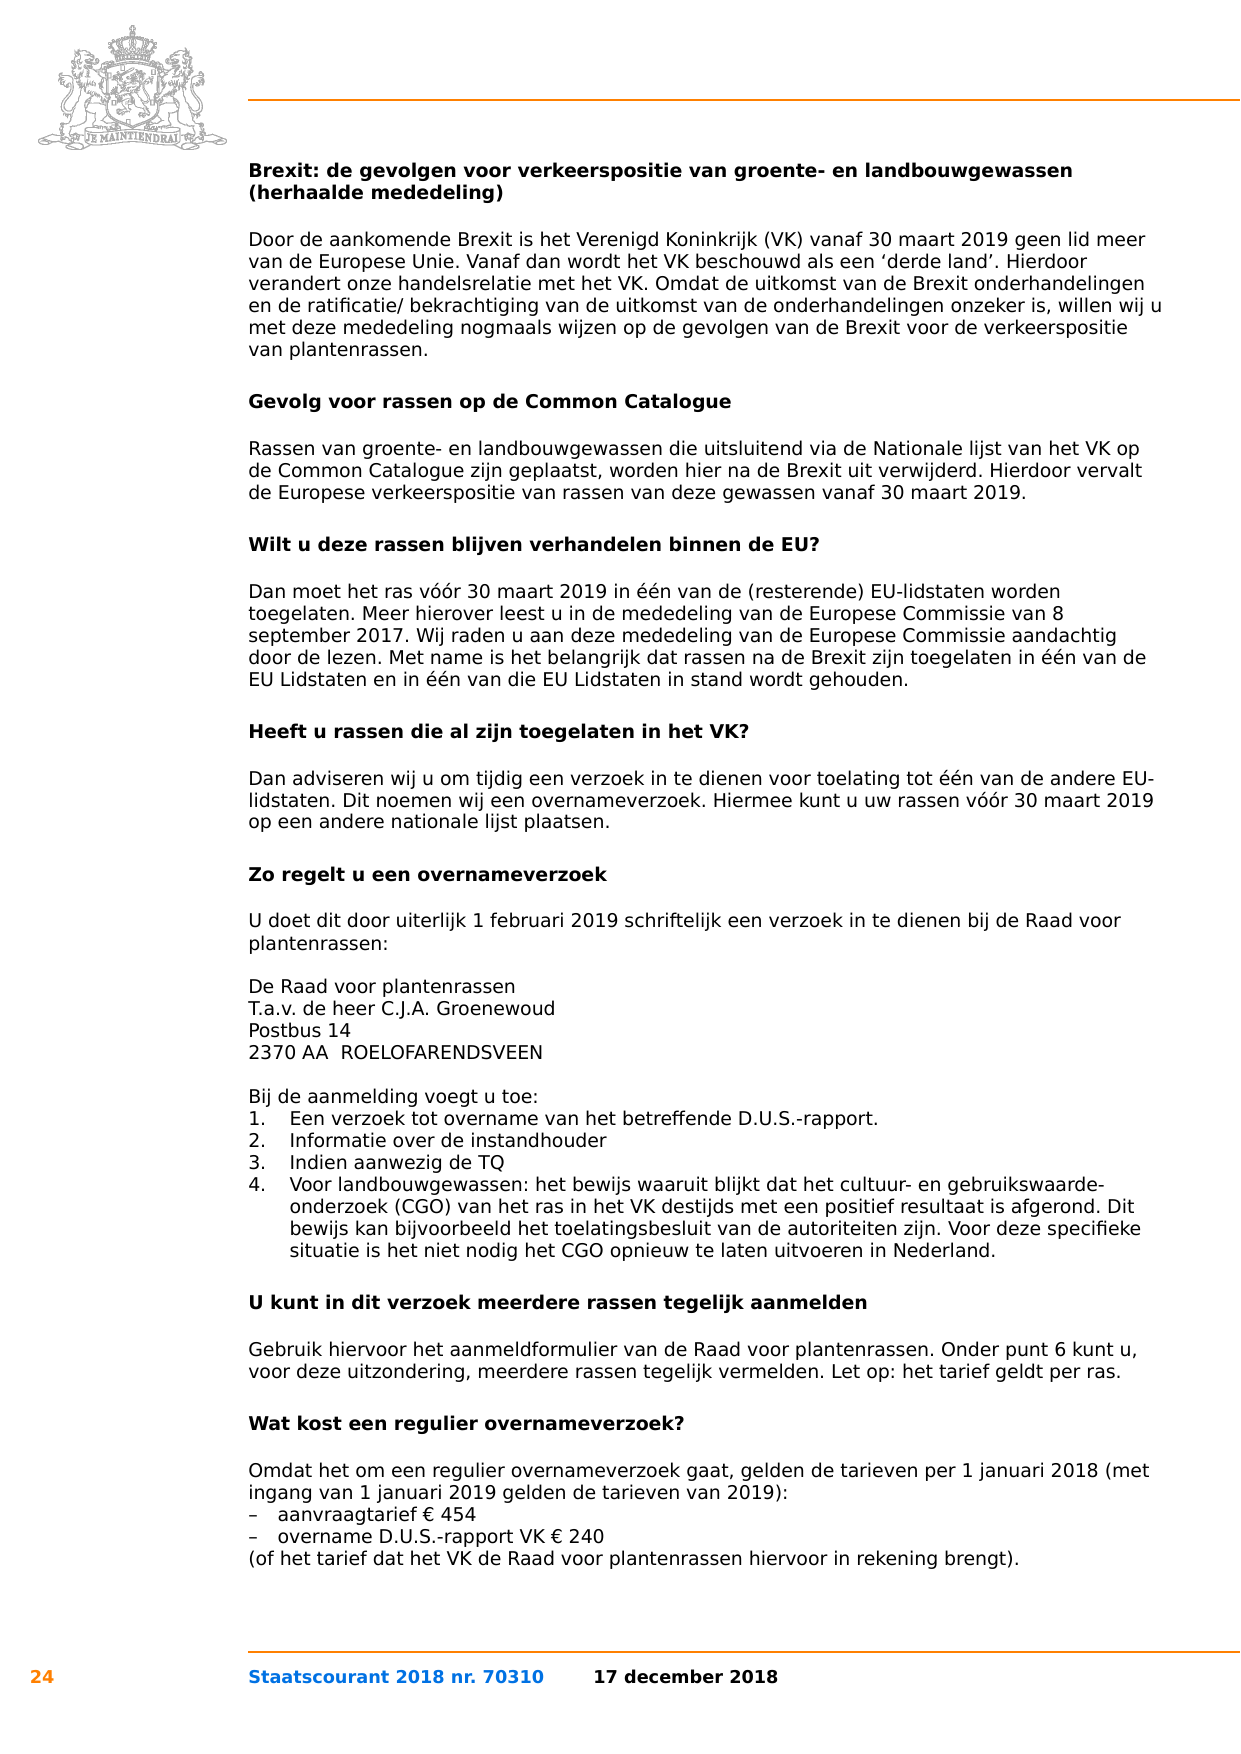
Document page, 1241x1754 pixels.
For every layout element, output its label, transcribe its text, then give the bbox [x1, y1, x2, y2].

text 3. Indien aanwezig de TQ [248, 1152, 1163, 1174]
subtitle Gevolg voor rassen op de Common Catalogue [248, 391, 1163, 413]
text Rassen van groente- en landbouwgewassen die uitsluitend via de Nationale lijst van het VK op de Common Catalogue zijn geplaatst, worden hier na de Brexit uit verwijderd. Hierdoor vervalt de Europese verkeerspositie van rassen van deze gewassen vanaf 30 maart 2019. [248, 438, 1163, 504]
subtitle U kunt in dit verzoek meerdere rassen tegelijk aanmelden [248, 1292, 1163, 1314]
subtitle Zo regelt u een overnameverzoek [248, 863, 1163, 885]
text De Raad voor plantenrassen [248, 976, 1163, 998]
text Dan moet het ras vóór 30 maart 2019 in één van de (resterende) EU-lidstaten worden toegelaten. Meer hierover leest u in de mededeling van de Europese Commissie van 8 september 2017. Wij raden u aan deze mededeling van de Europese Commissie aandachtig door de lezen. Met name is het belangrijk dat rassen na de Brexit zijn toegelaten in één van de EU Lidstaten en in één van die EU Lidstaten in stand wordt gehouden. [248, 581, 1163, 691]
text Postbus 14 [248, 1020, 1163, 1042]
text 4. Voor landbouwgewassen: het bewijs waaruit blijkt dat het cultuur- en gebruikswaarde-onderzoek (CGO) van het ras in het VK destijds met een positief resultaat is afgerond. Dit bewijs kan bijvoorbeeld het toelatingsbesluit van de autoriteiten zijn. Voor deze specifieke situatie is het niet nodig het CGO opnieuw te laten uitvoeren in Nederland. [248, 1174, 1163, 1262]
text 1. Een verzoek tot overname van het betreffende D.U.S.-rapport. [248, 1108, 1163, 1130]
text Door de aankomende Brexit is het Verenigd Koninkrijk (VK) vanaf 30 maart 2019 geen lid meer van de Europese Unie. Vanaf dan wordt het VK beschouwd als een ‘derde land’. Hierdoor verandert onze handelsrelatie met het VK. Omdat de uitkomst van de Brexit onderhandelingen en de ratificatie/ bekrachtiging van de uitkomst van de onderhandelingen onzeker is, willen wij u met deze mededeling nogmaals wijzen op de gevolgen van de Brexit voor de verkeerspositie van plantenrassen. [248, 229, 1163, 361]
subtitle Wat kost een regulier overnameverzoek? [248, 1413, 1163, 1435]
text – overname D.U.S.-rapport VK € 240 [248, 1526, 1163, 1548]
subtitle Wilt u deze rassen blijven verhandelen binnen de EU? [248, 534, 1163, 556]
text 2370 AA ROELOFARENDSVEEN [248, 1042, 1163, 1064]
text Omdat het om een regulier overnameverzoek gaat, gelden de tarieven per 1 januari 2018 (met ingang van 1 januari 2019 gelden de tarieven van 2019): [248, 1460, 1163, 1504]
subtitle Heeft u rassen die al zijn toegelaten in het VK? [248, 721, 1163, 742]
text (of het tarief dat het VK de Raad voor plantenrassen hiervoor in rekening brengt). [248, 1548, 1163, 1570]
subtitle Brexit: de gevolgen voor verkeerspositie van groente- en landbouwgewassen (herhaalde mededeling) [248, 160, 1163, 204]
picture [38, 25, 227, 150]
text Gebruik hiervoor het aanmeldformulier van de Raad voor plantenrassen. Onder punt 6 kunt u, voor deze uitzondering, meerdere rassen tegelijk vermelden. Let op: het tarief geldt per ras. [248, 1339, 1163, 1383]
text U doet dit door uiterlijk 1 februari 2019 schriftelijk een verzoek in te dienen bij de Raad voor plantenrassen: [248, 910, 1163, 954]
text T.a.v. de heer C.J.A. Groenewoud [248, 998, 1163, 1020]
text – aanvraagtarief € 454 [248, 1504, 1163, 1526]
text Dan adviseren wij u om tijdig een verzoek in te dienen voor toelating tot één van de andere EU-lidstaten. Dit noemen wij een overnameverzoek. Hiermee kunt u uw rassen vóór 30 maart 2019 op een andere nationale lijst plaatsen. [248, 767, 1163, 833]
text Bij de aanmelding voegt u toe: [248, 1086, 1163, 1108]
text 2. Informatie over de instandhouder [248, 1130, 1163, 1152]
